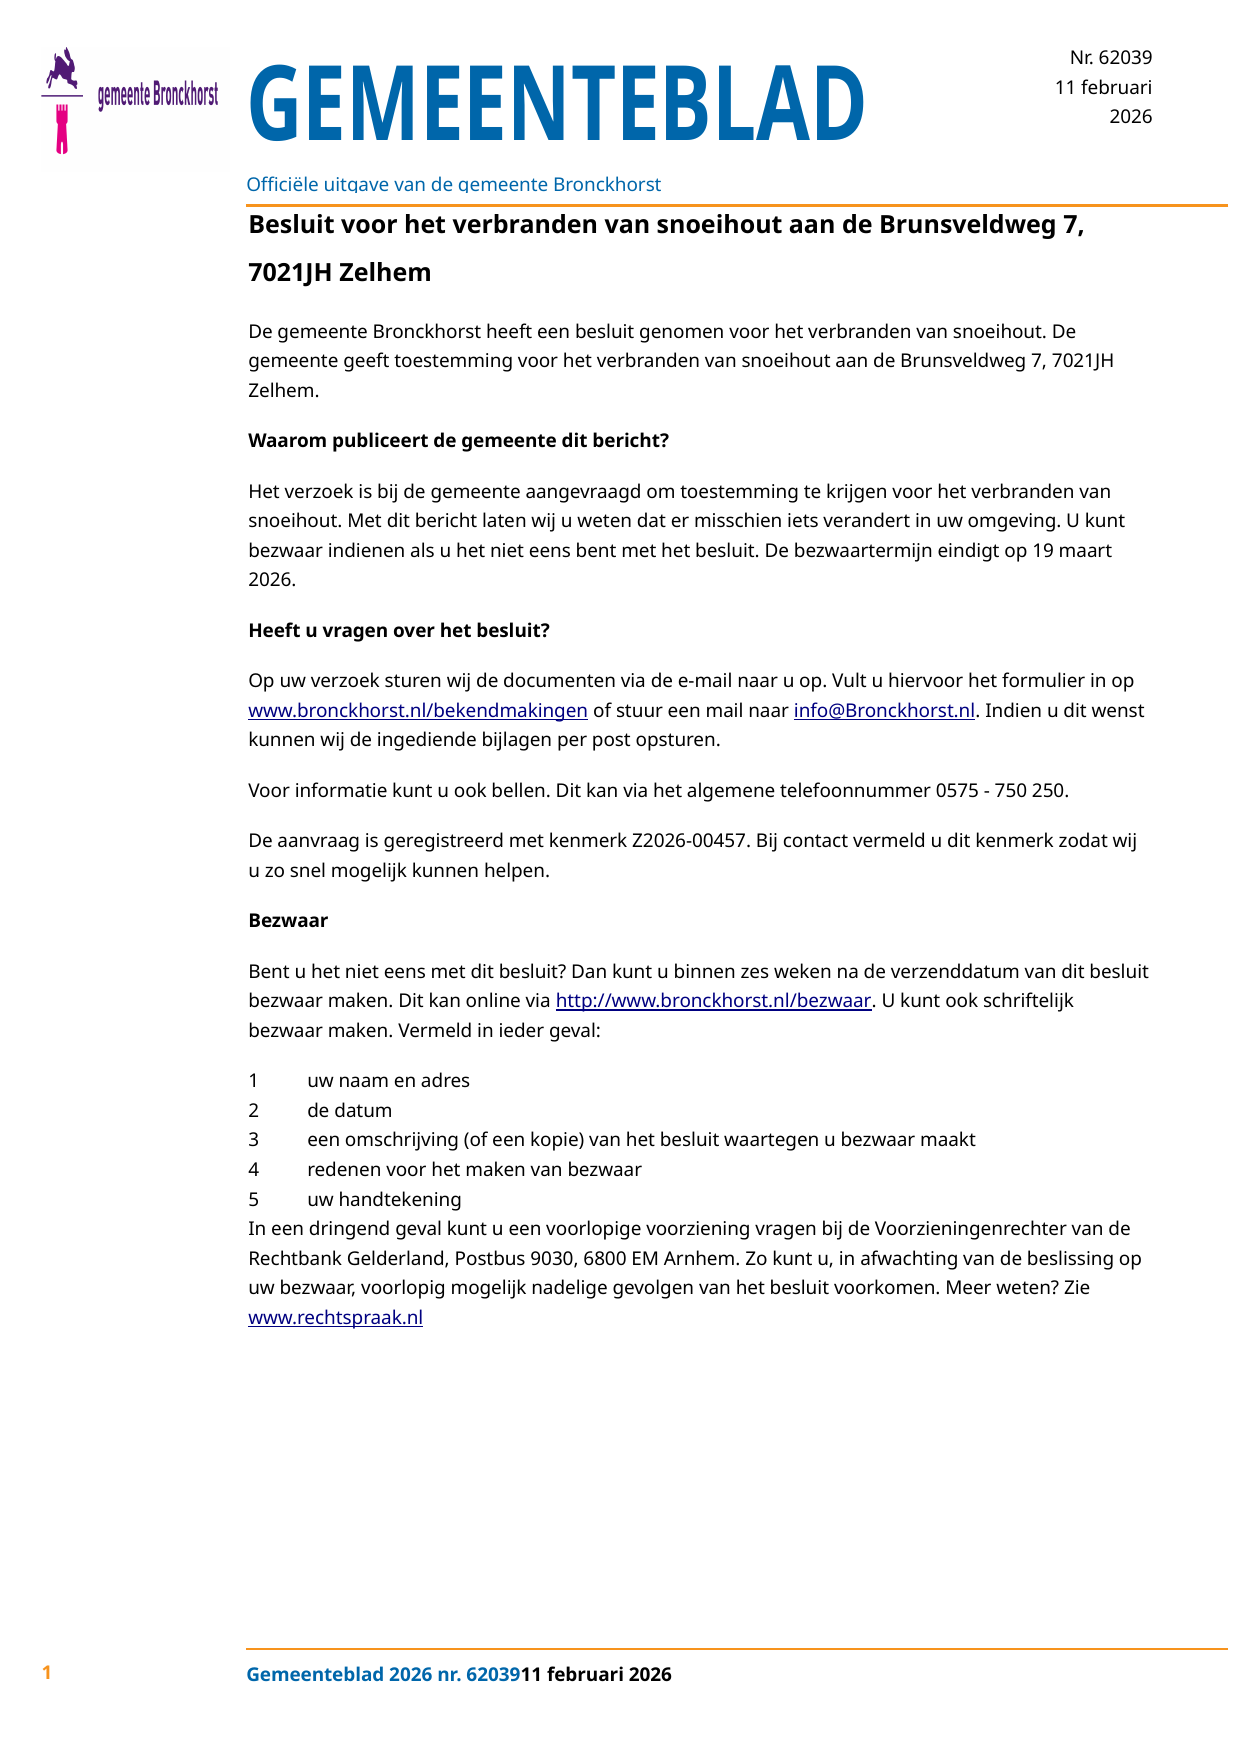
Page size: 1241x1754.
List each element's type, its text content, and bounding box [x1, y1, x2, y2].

text In een dringend geval kunt u een voorlopige voorziening vragen bij de Voorzieningenrechter van de Rechtbank Gelderland, Postbus 9030, 6800 EM Arnhem. Zo kunt u, in afwachting van de beslissing op uw bezwaar, voorlopig mogelijk nadelige gevolgen van het besluit voorkomen. Meer weten? Zie www.rechtspraak.nl [248, 1215, 1152, 1330]
text Bezwaar [248, 907, 1152, 933]
picture [41, 47, 231, 172]
text De gemeente Bronckhorst heeft een besluit genomen voor het verbranden van snoeihout. De gemeente geeft toestemming voor het verbranden van snoeihout aan de Brunsveldweg 7, 7021JH Zelhem. [248, 318, 1152, 403]
text De aanvraag is geregistreerd met kenmerk Z2026-00457. Bij contact vermeld u dit kenmerk zodat wij u zo snel mogelijk kunnen helpen. [248, 827, 1152, 883]
text Het verzoek is bij de gemeente aangevraagd om toestemming te krijgen voor het verbranden van snoeihout. Met dit bericht laten wij u weten dat er misschien iets verandert in uw omgeving. U kunt bezwaar indienen als u het niet eens bent met het besluit. De bezwaartermijn eindigt op 19 maart 2026. [248, 478, 1152, 592]
text Heeft u vragen over het besluit? [248, 617, 1152, 643]
list uw naam en adres [248, 1067, 1152, 1093]
text Besluit voor het verbranden van snoeihout aan de Brunsveldweg 7, 7021JH Zelhem [248, 207, 1152, 288]
text Waarom publiceert de gemeente dit bericht? [248, 427, 1152, 453]
list de datum [248, 1097, 1152, 1123]
text Voor informatie kunt u ook bellen. Dit kan via het algemene telefoonnummer 0575 - 750 250. [248, 777, 1152, 803]
list een omschrijving (of een kopie) van het besluit waartegen u bezwaar maakt [248, 1127, 1152, 1152]
text Bent u het niet eens met dit besluit? Dan kunt u binnen zes weken na de verzenddatum van dit besluit bezwaar maken. Dit kan online via http://www.bronckhorst.nl/bezwaar. U kunt ook schriftelijk bezwaar maken. Vermeld in ieder geval: [248, 958, 1152, 1043]
text Op uw verzoek sturen wij de documenten via de e-mail naar u op. Vult u hiervoor het formulier in op www.bronckhorst.nl/bekendmakingen of stuur een mail naar info@Bronckhorst.nl. Indien u dit wenst kunnen wij de ingediende bijlagen per post opsturen. [248, 667, 1152, 752]
list redenen voor het maken van bezwaar [248, 1156, 1152, 1182]
list uw handtekening [248, 1186, 1152, 1212]
